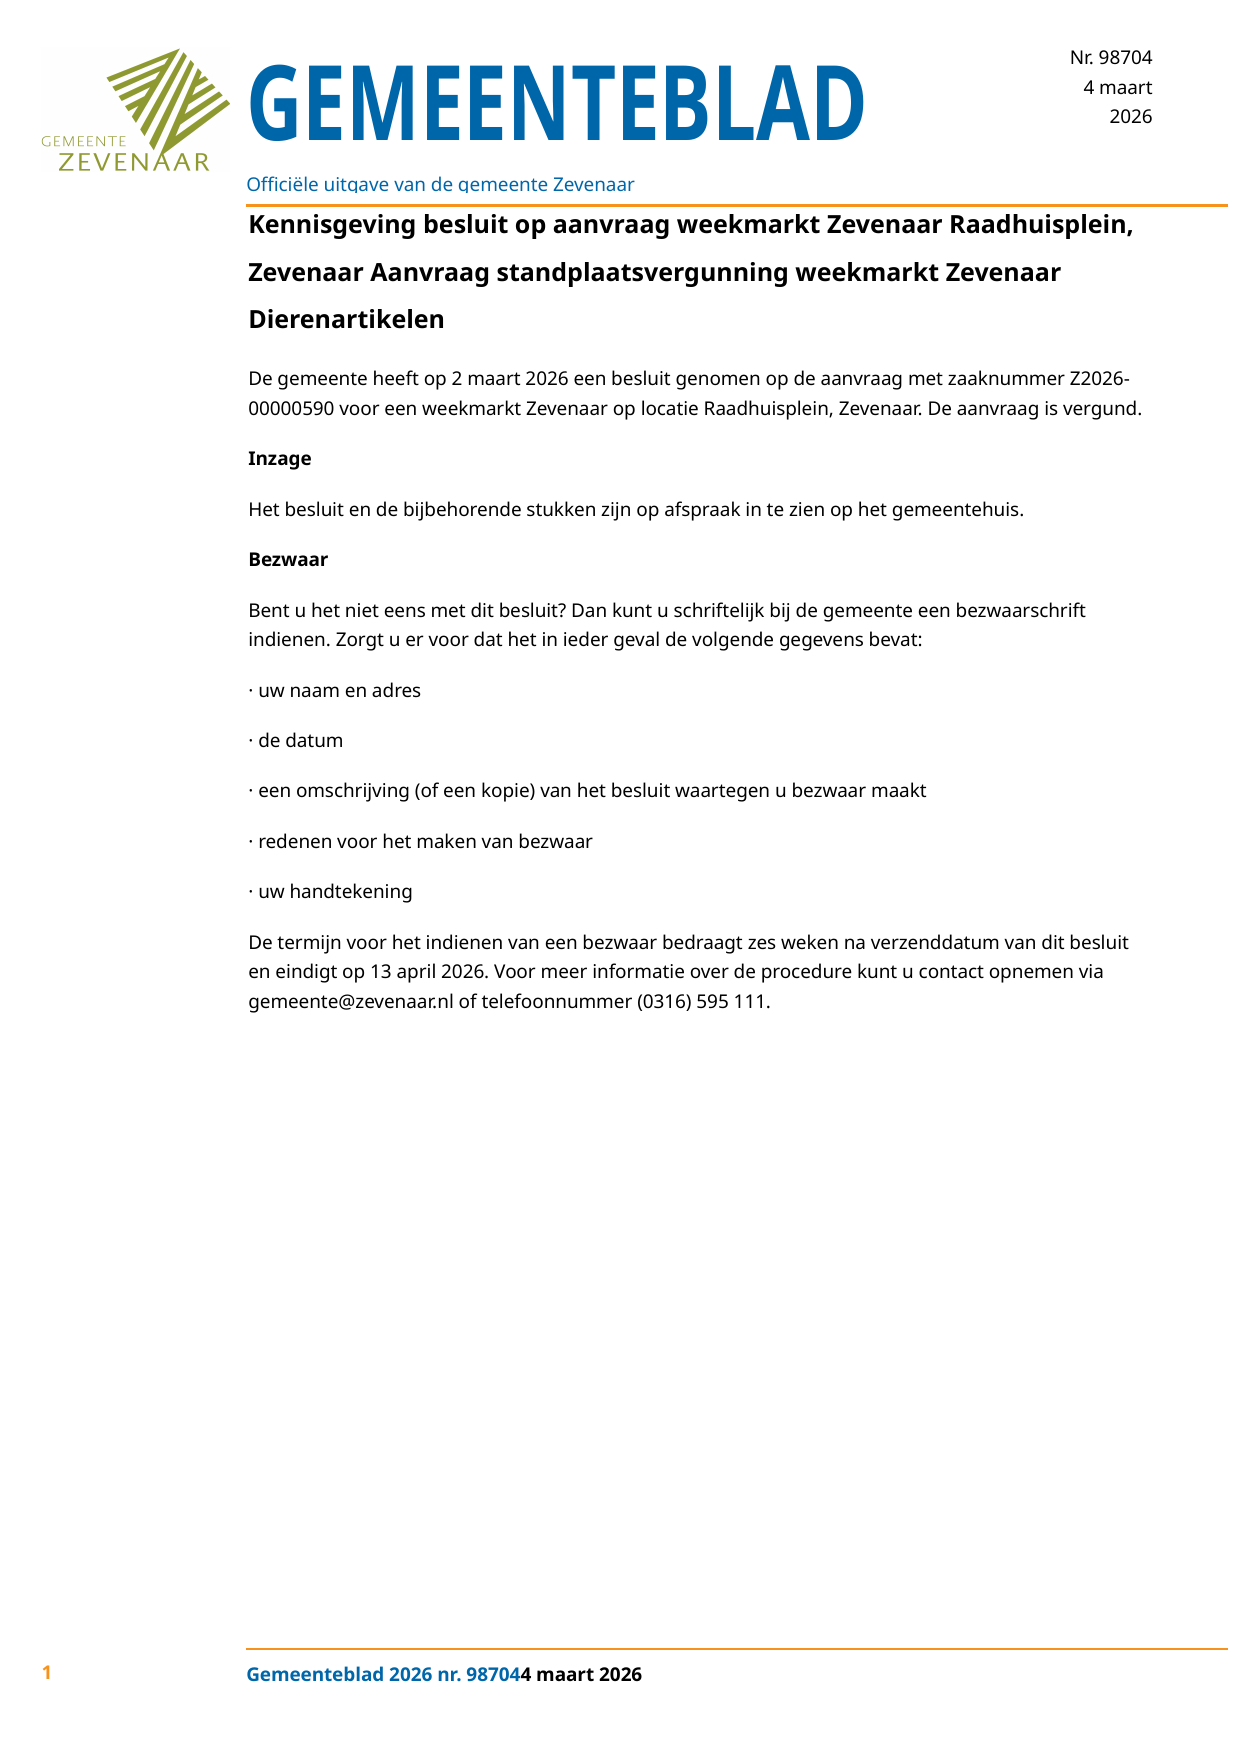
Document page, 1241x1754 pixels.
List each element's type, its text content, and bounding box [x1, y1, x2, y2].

text Bezwaar [248, 546, 1152, 572]
text · de datum [248, 727, 1152, 753]
text De gemeente heeft op 2 maart 2026 een besluit genomen op de aanvraag met zaaknummer Z2026-00000590 voor een weekmarkt Zevenaar op locatie Raadhuisplein, Zevenaar. De aanvraag is vergund. [248, 366, 1152, 421]
picture [41, 47, 231, 172]
text Kennisgeving besluit op aanvraag weekmarkt Zevenaar Raadhuisplein, Zevenaar Aanvraag standplaatsvergunning weekmarkt Zevenaar Dierenartikelen [248, 207, 1152, 336]
text De termijn voor het indienen van een bezwaar bedraagt zes weken na verzenddatum van dit besluit en eindigt op 13 april 2026. Voor meer informatie over de procedure kunt u contact opnemen via gemeente@zevenaar.nl of telefoonnummer (0316) 595 111. [248, 929, 1152, 1014]
text Bent u het niet eens met dit besluit? Dan kunt u schriftelijk bij de gemeente een bezwaarschrift indienen. Zorgt u er voor dat het in ieder geval de volgende gegevens bevat: [248, 597, 1152, 652]
text · redenen voor het maken van bezwaar [248, 828, 1152, 854]
text Inzage [248, 446, 1152, 471]
text Het besluit en de bijbehorende stukken zijn op afspraak in te zien op het gemeentehuis. [248, 496, 1152, 522]
text · een omschrijving (of een kopie) van het besluit waartegen u bezwaar maakt [248, 778, 1152, 803]
text · uw naam en adres [248, 677, 1152, 702]
text · uw handtekening [248, 878, 1152, 904]
